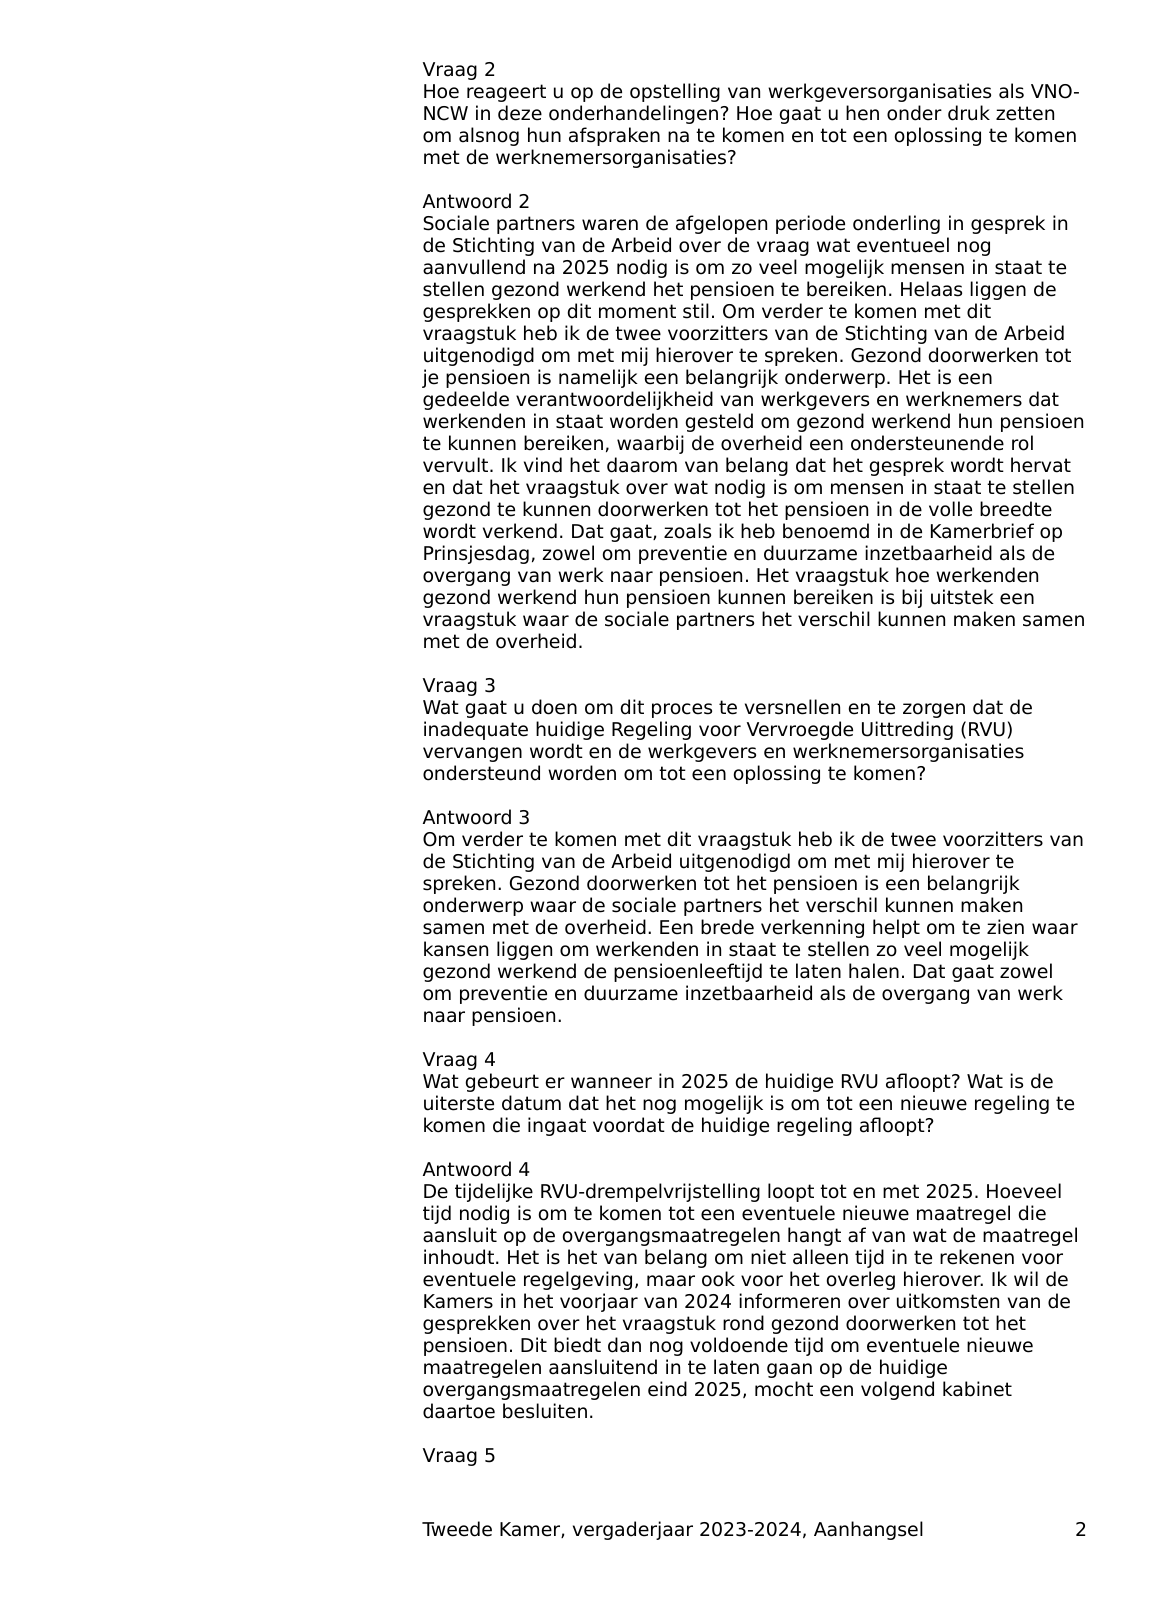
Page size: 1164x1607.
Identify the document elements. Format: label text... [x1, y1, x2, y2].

text Antwoord 3 [422, 807, 1087, 829]
text De tijdelijke RVU-drempelvrijstelling loopt tot en met 2025. Hoeveel tijd nodig is om te komen tot een eventuele nieuwe maatregel die aansluit op de overgangsmaatregelen hangt af van wat de maatregel inhoudt. Het is het van belang om niet alleen tijd in te rekenen voor eventuele regelgeving, maar ook voor het overleg hierover. Ik wil de Kamers in het voorjaar van 2024 informeren over uitkomsten van de gesprekken over het vraagstuk rond gezond doorwerken tot het pensioen. Dit biedt dan nog voldoende tijd om eventuele nieuwe maatregelen aansluitend in te laten gaan op de huidige overgangsmaatregelen eind 2025, mocht een volgend kabinet daartoe besluiten. [422, 1181, 1087, 1423]
text Wat gaat u doen om dit proces te versnellen en te zorgen dat de inadequate huidige Regeling voor Vervroegde Uittreding (RVU) vervangen wordt en de werkgevers en werknemersorganisaties ondersteund worden om tot een oplossing te komen? [422, 697, 1087, 785]
text Sociale partners waren de afgelopen periode onderling in gesprek in de Stichting van de Arbeid over de vraag wat eventueel nog aanvullend na 2025 nodig is om zo veel mogelijk mensen in staat te stellen gezond werkend het pensioen te bereiken. Helaas liggen de gesprekken op dit moment stil. Om verder te komen met dit vraagstuk heb ik de twee voorzitters van de Stichting van de Arbeid uitgenodigd om met mij hierover te spreken. Gezond doorwerken tot je pensioen is namelijk een belangrijk onderwerp. Het is een gedeelde verantwoordelijkheid van werkgevers en werknemers dat werkenden in staat worden gesteld om gezond werkend hun pensioen te kunnen bereiken, waarbij de overheid een ondersteunende rol vervult. Ik vind het daarom van belang dat het gesprek wordt hervat en dat het vraagstuk over wat nodig is om mensen in staat te stellen gezond te kunnen doorwerken tot het pensioen in de volle breedte wordt verkend. Dat gaat, zoals ik heb benoemd in de Kamerbrief op Prinsjesdag, zowel om preventie en duurzame inzetbaarheid als de overgang van werk naar pensioen. Het vraagstuk hoe werkenden gezond werkend hun pensioen kunnen bereiken is bij uitstek een vraagstuk waar de sociale partners het verschil kunnen maken samen met de overheid. [422, 213, 1087, 653]
text Vraag 2 [422, 59, 1087, 81]
text Om verder te komen met dit vraagstuk heb ik de twee voorzitters van de Stichting van de Arbeid uitgenodigd om met mij hierover te spreken. Gezond doorwerken tot het pensioen is een belangrijk onderwerp waar de sociale partners het verschil kunnen maken samen met de overheid. Een brede verkenning helpt om te zien waar kansen liggen om werkenden in staat te stellen zo veel mogelijk gezond werkend de pensioenleeftijd te laten halen. Dat gaat zowel om preventie en duurzame inzetbaarheid als de overgang van werk naar pensioen. [422, 829, 1087, 1027]
text Antwoord 2 [422, 191, 1087, 213]
text Antwoord 4 [422, 1159, 1087, 1181]
text Hoe reageert u op de opstelling van werkgeversorganisaties als VNO-NCW in deze onderhandelingen? Hoe gaat u hen onder druk zetten om alsnog hun afspraken na te komen en tot een oplossing te komen met de werknemersorganisaties? [422, 81, 1087, 169]
text Wat gebeurt er wanneer in 2025 de huidige RVU afloopt? Wat is de uiterste datum dat het nog mogelijk is om tot een nieuwe regeling te komen die ingaat voordat de huidige regeling afloopt? [422, 1071, 1087, 1137]
text Vraag 4 [422, 1049, 1087, 1071]
text Vraag 3 [422, 675, 1087, 697]
text Vraag 5 [422, 1445, 1087, 1467]
